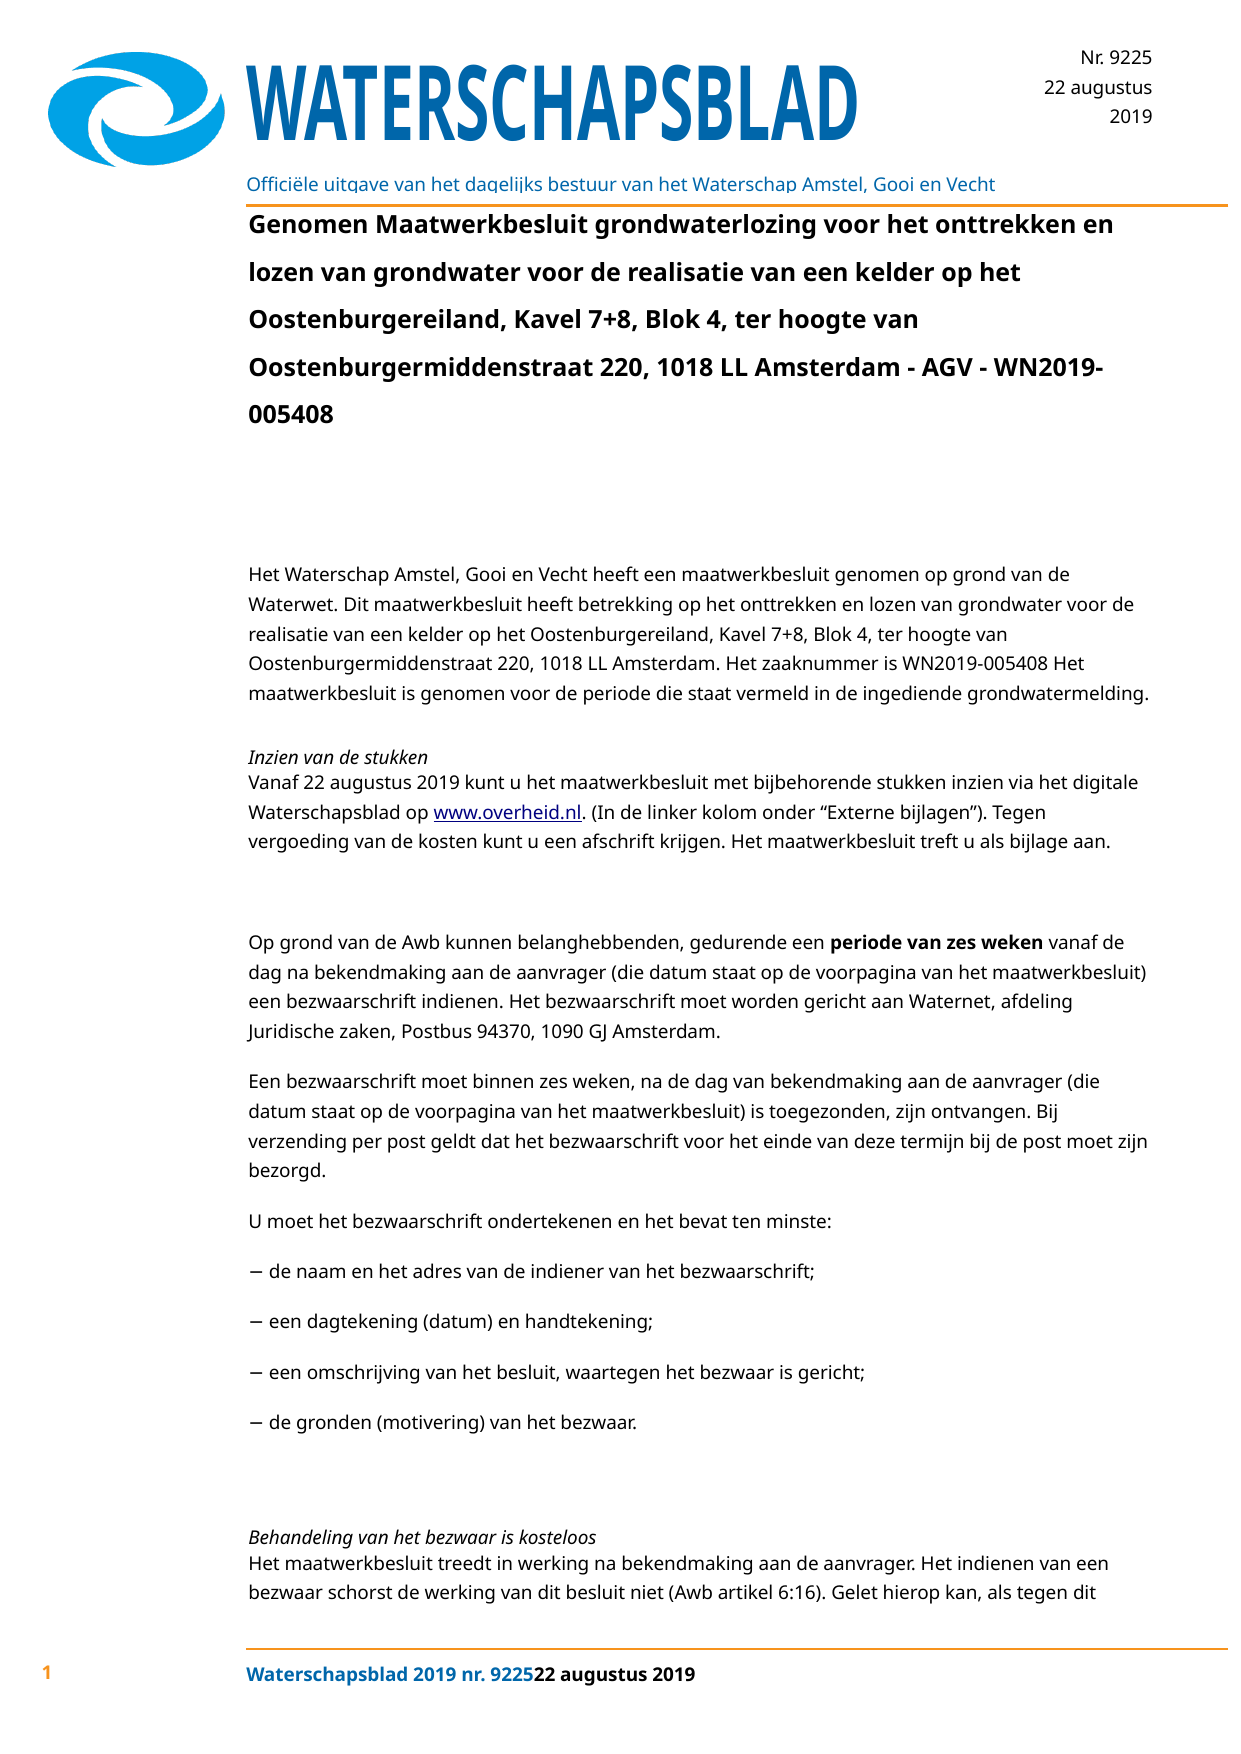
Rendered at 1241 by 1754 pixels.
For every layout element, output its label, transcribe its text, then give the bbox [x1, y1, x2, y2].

text Een bezwaarschrift moet binnen zes weken, na de dag van bekendmaking aan de aanvrager (die datum staat op de voorpagina van het maatwerkbesluit) is toegezonden, zijn ontvangen. Bij verzending per post geldt dat het bezwaarschrift voor het einde van deze termijn bij de post moet zijn bezorgd. [248, 1069, 1152, 1183]
text − de gronden (motivering) van het bezwaar. [248, 1409, 1152, 1435]
text Het maatwerkbesluit treedt in werking na bekendmaking aan de aanvrager. Het indienen van een bezwaar schorst de werking van dit besluit niet (Awb artikel 6:16). Gelet hierop kan, als tegen dit [248, 1550, 1152, 1605]
text U moet het bezwaarschrift ondertekenen en het bevat ten minste: [248, 1208, 1152, 1234]
text Inzien van de stukken [248, 744, 1152, 769]
text Op grond van de Awb kunnen belanghebbenden, gedurende een periode van zes weken vanaf de dag na bekendmaking aan de aanvrager (die datum staat op de voorpagina van het maatwerkbesluit) een bezwaarschrift indienen. Het bezwaarschrift moet worden gericht aan Waternet, afdeling Juridische zaken, Postbus 94370, 1090 GJ Amsterdam. [248, 929, 1152, 1044]
text Vanaf 22 augustus 2019 kunt u het maatwerkbesluit met bijbehorende stukken inzien via het digitale Waterschapsblad op www.overheid.nl. (In de linker kolom onder “Externe bijlagen”). Tegen vergoeding van de kosten kunt u een afschrift krijgen. Het maatwerkbesluit treft u als bijlage aan. [248, 769, 1152, 854]
text Het Waterschap Amstel, Gooi en Vecht heeft een maatwerkbesluit genomen op grond van de Waterwet. Dit maatwerkbesluit heeft betrekking op het onttrekken en lozen van grondwater voor de realisatie van een kelder op het Oostenburgereiland, Kavel 7+8, Blok 4, ter hoogte van Oostenburgermiddenstraat 220, 1018 LL Amsterdam. Het zaaknummer is WN2019-005408 Het maatwerkbesluit is genomen voor de periode die staat vermeld in de ingediende grondwatermelding. [248, 562, 1152, 706]
text − een dagtekening (datum) en handtekening; [248, 1309, 1152, 1334]
text Genomen Maatwerkbesluit grondwaterlozing voor het onttrekken en lozen van grondwater voor de realisatie van een kelder op het Oostenburgereiland, Kavel 7+8, Blok 4, ter hoogte van Oostenburgermiddenstraat 220, 1018 LL Amsterdam - AGV - WN2019-005408 [248, 207, 1152, 431]
text − de naam en het adres van de indiener van het bezwaarschrift; [248, 1258, 1152, 1284]
text − een omschrijving van het besluit, waartegen het bezwaar is gericht; [248, 1359, 1152, 1385]
picture [41, 47, 231, 172]
text Behandeling van het bezwaar is kosteloos [248, 1524, 1152, 1550]
